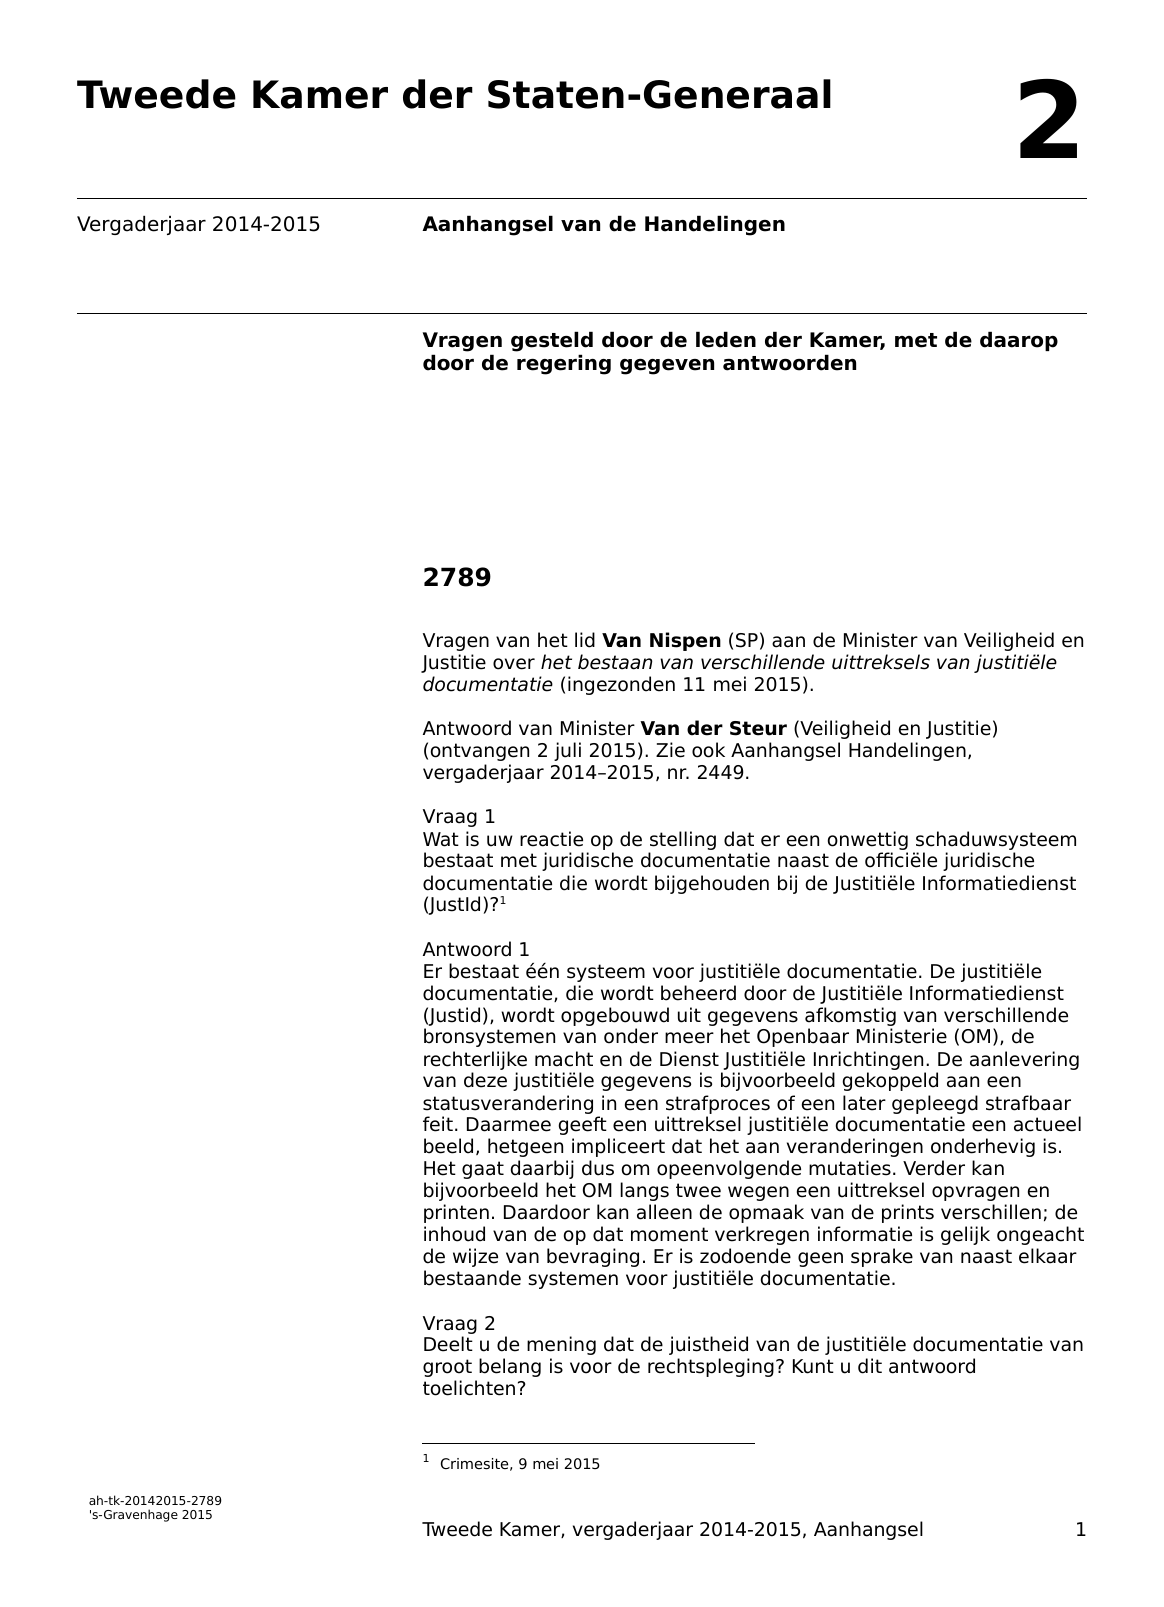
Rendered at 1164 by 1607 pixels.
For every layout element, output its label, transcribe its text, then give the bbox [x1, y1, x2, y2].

table_cell Vragen gesteld door de leden der Kamer, met de daarop door de regering gegeven antwoorden [422, 314, 1087, 375]
text Deelt u de mening dat de juistheid van de justitiële documentatie van groot belang is voor de rechtspleging? Kunt u dit antwoord toelichten? [422, 1334, 1087, 1400]
text 2789 [422, 563, 1087, 592]
text Wat is uw reactie op de stelling dat er een onwettig schaduwsysteem bestaat met juridische documentatie naast de officiële juridische documentatie die wordt bijgehouden bij de Justitiële Informatiedienst (JustId)? [422, 828, 1087, 916]
text Vraag 1 [422, 806, 1087, 828]
table_header Tweede Kamer der Staten-Generaal [77, 59, 886, 198]
text Vragen van het lid Van Nispen (SP) aan de Minister van Veiligheid en Justitie over het bestaan van verschillende uittreksels van justitiële documentatie (ingezonden 11 mei 2015). [422, 630, 1087, 696]
text Er bestaat één systeem voor justitiële documentatie. De justitiële documentatie, die wordt beheerd door de Justitiële Informatiedienst (Justid), wordt opgebouwd uit gegevens afkomstig van verschillende bronsystemen van onder meer het Openbaar Ministerie (OM), de rechterlijke macht en de Dienst Justitiële Inrichtingen. De aanlevering van deze justitiële gegevens is bijvoorbeeld gekoppeld aan een statusverandering in een strafproces of een later gepleegd strafbaar feit. Daarmee geeft een uittreksel justitiële documentatie een actueel beeld, hetgeen impliceert dat het aan veranderingen onderhevig is. Het gaat daarbij dus om opeenvolgende mutaties. Verder kan bijvoorbeeld het OM langs twee wegen een uittreksel opvragen en printen. Daardoor kan alleen de opmaak van de prints verschillen; de inhoud van de op dat moment verkregen informatie is gelijk ongeacht de wijze van bevraging. Er is zodoende geen sprake van naast elkaar bestaande systemen voor justitiële documentatie. [422, 961, 1087, 1290]
text Vraag 2 [422, 1312, 1087, 1334]
table_cell [77, 314, 422, 375]
table_header 2 [886, 59, 1087, 198]
text ah-tk-20142015-2789 [88, 1494, 323, 1508]
text Antwoord 1 [422, 938, 1087, 961]
table_cell Vergaderjaar 2014-2015 [77, 199, 422, 313]
table_cell Aanhangsel van de Handelingen [422, 199, 1087, 313]
text 's-Gravenhage 2015 [88, 1508, 323, 1522]
text Crimesite, 9 mei 2015 [422, 1452, 1087, 1474]
text Antwoord van Minister Van der Steur (Veiligheid en Justitie) (ontvangen 2 juli 2015). Zie ook Aanhangsel Handelingen, vergaderjaar 2014–2015, nr. 2449. [422, 718, 1087, 784]
